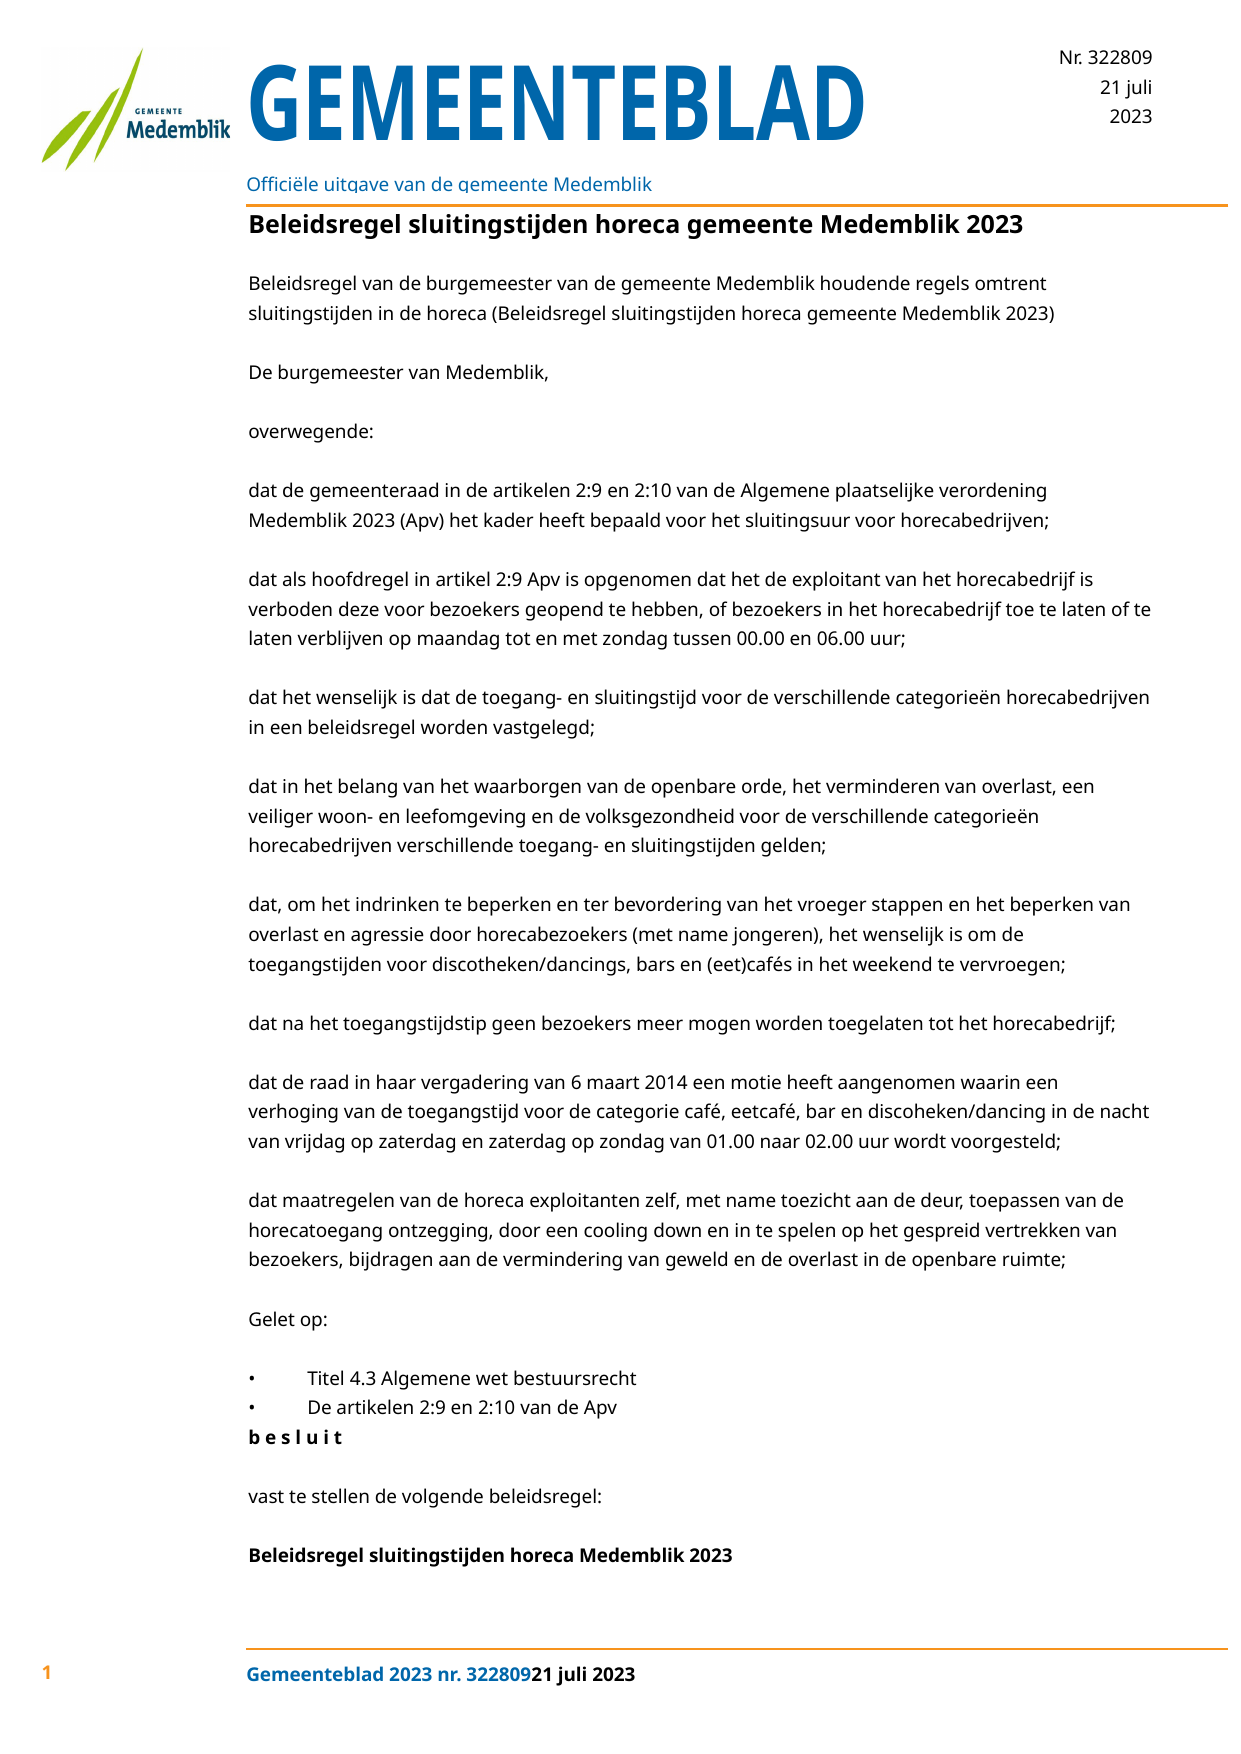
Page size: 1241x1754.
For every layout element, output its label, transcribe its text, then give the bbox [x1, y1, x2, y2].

text dat, om het indrinken te beperken en ter bevordering van het vroeger stappen en het beperken van overlast en agressie door horecabezoekers (met name jongeren), het wenselijk is om de toegangstijden voor discotheken/dancings, bars en (eet)cafés in het weekend te vervroegen; [248, 892, 1152, 976]
text Beleidsregel van de burgemeester van de gemeente Medemblik houdende regels omtrent sluitingstijden in de horeca (Beleidsregel sluitingstijden horeca gemeente Medemblik 2023) [248, 270, 1152, 326]
text vast te stellen de volgende beleidsregel: [248, 1483, 1152, 1509]
text dat maatregelen van de horeca exploitanten zelf, met name toezicht aan de deur, toepassen van de horecatoegang ontzegging, door een cooling down en in te spelen op het gespreid vertrekken van bezoekers, bijdragen aan de vermindering van geweld en de overlast in de openbare ruimte; [248, 1187, 1152, 1272]
picture [41, 47, 231, 172]
text dat na het toegangstijdstip geen bezoekers meer mogen worden toegelaten tot het horecabedrijf; [248, 1010, 1152, 1036]
text Beleidsregel sluitingstijden horeca gemeente Medemblik 2023 [248, 207, 1152, 241]
text dat het wenselijk is dat de toegang- en sluitingstijd voor de verschillende categorieën horecabedrijven in een beleidsregel worden vastgelegd; [248, 684, 1152, 740]
text Gelet op: [248, 1306, 1152, 1331]
text dat als hoofdregel in artikel 2:9 Apv is opgenomen dat het de exploitant van het horecabedrijf is verboden deze voor bezoekers geopend te hebben, of bezoekers in het horecabedrijf toe te laten of te laten verblijven op maandag tot en met zondag tussen 00.00 en 06.00 uur; [248, 566, 1152, 651]
list Titel 4.3 Algemene wet bestuursrecht [248, 1365, 1152, 1391]
text dat in het belang van het waarborgen van de openbare orde, het verminderen van overlast, een veiliger woon- en leefomgeving en de volksgezondheid voor de verschillende categorieën horecabedrijven verschillende toegang- en sluitingstijden gelden; [248, 773, 1152, 858]
list De artikelen 2:9 en 2:10 van de Apv [248, 1394, 1152, 1420]
text Beleidsregel sluitingstijden horeca Medemblik 2023 [248, 1542, 1152, 1568]
text b e s l u i t [248, 1424, 1152, 1450]
text dat de raad in haar vergadering van 6 maart 2014 een motie heeft aangenomen waarin een verhoging van de toegangstijd voor de categorie café, eetcafé, bar en discoheken/dancing in de nacht van vrijdag op zaterdag en zaterdag op zondag van 01.00 naar 02.00 uur wordt voorgesteld; [248, 1069, 1152, 1154]
text De burgemeester van Medemblik, [248, 359, 1152, 385]
text overwegende: [248, 418, 1152, 444]
text dat de gemeenteraad in de artikelen 2:9 en 2:10 van de Algemene plaatselijke verordening Medemblik 2023 (Apv) het kader heeft bepaald voor het sluitingsuur voor horecabedrijven; [248, 477, 1152, 533]
